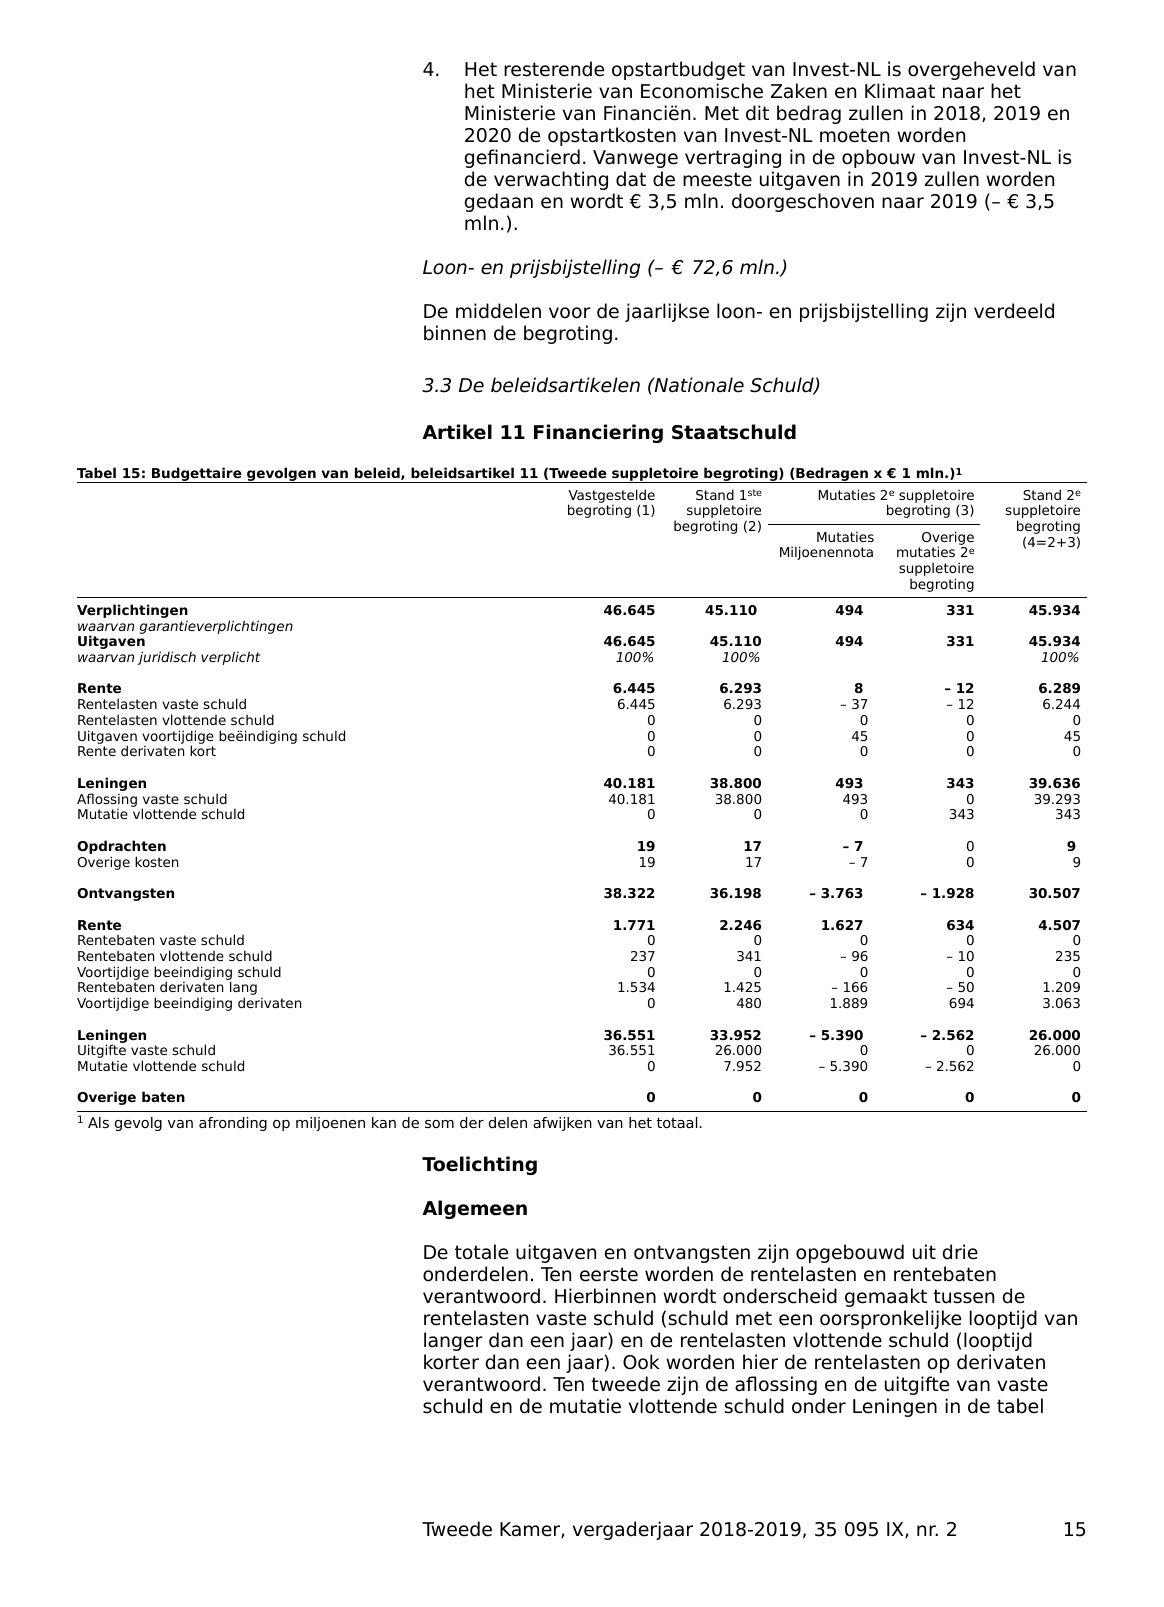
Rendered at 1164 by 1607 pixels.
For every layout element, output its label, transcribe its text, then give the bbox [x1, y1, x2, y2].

table_cell [661, 1012, 768, 1027]
table_cell 0 [768, 965, 874, 980]
table_cell 100% [980, 650, 1087, 666]
table_cell [874, 619, 980, 634]
table_cell 0 [874, 1090, 980, 1111]
table_cell 0 [980, 744, 1087, 760]
table_cell 36.551 [555, 1043, 661, 1059]
table_cell Mutaties Miljoenennota [768, 525, 874, 597]
table_cell Voortijdige beeindiging derivaten [77, 996, 555, 1012]
table_cell [874, 1075, 980, 1090]
table_cell 0 [555, 729, 661, 744]
table_cell 0 [874, 791, 980, 807]
table_cell [661, 760, 768, 776]
table_cell Rentebaten derivaten lang [77, 980, 555, 996]
table_cell [661, 619, 768, 634]
table_cell [555, 760, 661, 776]
table_cell Rente [77, 917, 555, 933]
table_cell [768, 760, 874, 776]
table_cell 0 [661, 729, 768, 744]
table_cell 1.534 [555, 980, 661, 996]
table_cell [661, 666, 768, 681]
table_cell [874, 650, 980, 666]
table_cell 1 Als gevolg van afronding op miljoenen kan de som der delen afwijken van het totaal. [77, 1112, 1087, 1132]
table_cell Mutaties 2e suppletoire begroting (3) [768, 483, 980, 524]
table_cell Overige kosten [77, 854, 555, 870]
table_cell [768, 902, 874, 917]
subtitle Toelichting [422, 1154, 1087, 1176]
table_cell Rentebaten vaste schuld [77, 933, 555, 949]
subtitle Algemeen [422, 1198, 1087, 1220]
table_cell 40.181 [555, 776, 661, 791]
table_cell 30.507 [980, 886, 1087, 902]
table_cell Rentelasten vaste schuld [77, 697, 555, 713]
table_cell 26.000 [980, 1043, 1087, 1059]
table_cell [555, 1012, 661, 1027]
table_cell 45.110 [661, 598, 768, 618]
table_cell [77, 483, 555, 597]
table_cell 0 [555, 713, 661, 728]
table_cell 36.198 [661, 886, 768, 902]
table_cell 45 [768, 729, 874, 744]
table_cell 0 [555, 744, 661, 760]
table_cell [555, 870, 661, 886]
table_cell 0 [874, 965, 980, 980]
table_cell [874, 1012, 980, 1027]
table_cell Rentelasten vlottende schuld [77, 713, 555, 728]
table_cell 39.293 [980, 791, 1087, 807]
table_cell 6.244 [980, 697, 1087, 713]
table_cell [77, 1075, 555, 1090]
table_cell 38.800 [661, 776, 768, 791]
table_cell 38.800 [661, 791, 768, 807]
table_cell 0 [874, 854, 980, 870]
table_cell Opdrachten [77, 839, 555, 854]
table_cell 493 [768, 791, 874, 807]
table_cell – 5.390 [768, 1028, 874, 1043]
table_cell – 5.390 [768, 1059, 874, 1074]
table_cell 331 [874, 598, 980, 618]
table_cell 0 [980, 965, 1087, 980]
table_cell 0 [555, 807, 661, 823]
table_cell 343 [874, 807, 980, 823]
table_cell [555, 619, 661, 634]
table_cell 19 [555, 854, 661, 870]
table_cell – 2.562 [874, 1059, 980, 1074]
table_cell 6.445 [555, 697, 661, 713]
table_cell 46.645 [555, 598, 661, 618]
table_cell – 50 [874, 980, 980, 996]
table_cell 0 [980, 713, 1087, 728]
table_cell [874, 666, 980, 681]
table_cell 0 [768, 807, 874, 823]
table_cell 0 [768, 713, 874, 728]
table_cell 0 [768, 1043, 874, 1059]
table_cell 40.181 [555, 791, 661, 807]
table_cell 235 [980, 949, 1087, 964]
table_cell 6.293 [661, 681, 768, 697]
table_cell – 2.562 [874, 1028, 980, 1043]
table_cell 4.507 [980, 917, 1087, 933]
table_cell – 12 [874, 681, 980, 697]
table_cell 343 [874, 776, 980, 791]
subtitle Loon- en prijsbijstelling (– € 72,6 mln.) [422, 257, 1087, 279]
table_cell Voortijdige beeindiging schuld [77, 965, 555, 980]
table_cell 17 [661, 839, 768, 854]
table_cell 0 [980, 1059, 1087, 1074]
table_cell 494 [768, 634, 874, 650]
table_cell 39.636 [980, 776, 1087, 791]
table_cell [980, 1075, 1087, 1090]
table_cell – 3.763 [768, 886, 874, 902]
table_cell Uitgifte vaste schuld [77, 1043, 555, 1059]
table_cell 0 [661, 1090, 768, 1111]
table_cell – 37 [768, 697, 874, 713]
table_cell Uitgaven voortijdige beëindiging schuld [77, 729, 555, 744]
table_cell 0 [555, 1059, 661, 1074]
table_cell [980, 823, 1087, 839]
table_cell 0 [661, 713, 768, 728]
table_cell 33.952 [661, 1028, 768, 1043]
table_cell 0 [768, 744, 874, 760]
table_cell [980, 619, 1087, 634]
table_cell Rente [77, 681, 555, 697]
table_cell 8 [768, 681, 874, 697]
table_cell Leningen [77, 1028, 555, 1043]
table_cell Verplichtingen [77, 598, 555, 618]
table_cell – 96 [768, 949, 874, 964]
table_cell 45.934 [980, 598, 1087, 618]
table_cell Overige mutaties 2e suppletoire begroting [874, 525, 980, 597]
table_cell 0 [980, 1090, 1087, 1111]
table_cell – 1.928 [874, 886, 980, 902]
subtitle Artikel 11 Financiering Staatschuld [422, 422, 1087, 444]
table_cell 38.322 [555, 886, 661, 902]
table_cell 19 [555, 839, 661, 854]
table_cell 45 [980, 729, 1087, 744]
table_cell 1.627 [768, 917, 874, 933]
table_cell 0 [661, 807, 768, 823]
table_cell Mutatie vlottende schuld [77, 807, 555, 823]
table_cell 0 [661, 744, 768, 760]
table_cell [661, 902, 768, 917]
table_cell 0 [874, 744, 980, 760]
table_cell [980, 760, 1087, 776]
table_cell 6.293 [661, 697, 768, 713]
table_cell 0 [768, 1090, 874, 1111]
table_cell – 12 [874, 697, 980, 713]
table_cell Mutatie vlottende schuld [77, 1059, 555, 1074]
table_cell [874, 823, 980, 839]
table_cell Rente derivaten kort [77, 744, 555, 760]
text De totale uitgaven en ontvangsten zijn opgebouwd uit drie onderdelen. Ten eerste worden de rentelasten en rentebaten verantwoord. Hierbinnen wordt onderscheid gemaakt tussen de rentelasten vaste schuld (schuld met een oorspronkelijke looptijd van langer dan een jaar) en de rentelasten vlottende schuld (looptijd korter dan een jaar). Ook worden hier de rentelasten op derivaten verantwoord. Ten tweede zijn de aflossing en de uitgifte van vaste schuld en de mutatie vlottende schuld onder Leningen in de tabel [422, 1242, 1087, 1418]
table_cell 0 [555, 1090, 661, 1111]
table_cell – 7 [768, 839, 874, 854]
table_cell 7.952 [661, 1059, 768, 1074]
table_cell 0 [768, 933, 874, 949]
text 4. Het resterende opstartbudget van Invest-NL is overgeheveld van het Ministerie van Economische Zaken en Klimaat naar het Ministerie van Financiën. Met dit bedrag zullen in 2018, 2019 en 2020 de opstartkosten van Invest-NL moeten worden gefinancierd. Vanwege vertraging in de opbouw van Invest-NL is de verwachting dat de meeste uitgaven in 2019 zullen worden gedaan en wordt € 3,5 mln. doorgeschoven naar 2019 (– € 3,5 mln.). [422, 59, 1087, 235]
table_cell 1.209 [980, 980, 1087, 996]
table_cell 493 [768, 776, 874, 791]
table_cell [661, 1075, 768, 1090]
table_cell [980, 666, 1087, 681]
table_cell 634 [874, 917, 980, 933]
subtitle 3.3 De beleidsartikelen (Nationale Schuld) [422, 375, 1087, 397]
table_cell [874, 870, 980, 886]
table_cell [980, 1012, 1087, 1027]
table_cell 331 [874, 634, 980, 650]
table_cell Stand 1ste suppletoire begroting (2) [661, 483, 768, 597]
table_cell [980, 902, 1087, 917]
table_cell 0 [874, 1043, 980, 1059]
table_cell 45.934 [980, 634, 1087, 650]
table_cell [555, 902, 661, 917]
table_cell [768, 1075, 874, 1090]
table_cell 0 [661, 965, 768, 980]
table_cell 26.000 [980, 1028, 1087, 1043]
table_cell 343 [980, 807, 1087, 823]
table_cell [768, 650, 874, 666]
table_cell 1.425 [661, 980, 768, 996]
table_cell – 10 [874, 949, 980, 964]
table_cell [874, 760, 980, 776]
table_cell [768, 666, 874, 681]
table_cell waarvan juridisch verplicht [77, 650, 555, 666]
text De middelen voor de jaarlijkse loon- en prijsbijstelling zijn verdeeld binnen de begroting. [422, 301, 1087, 345]
table_cell 0 [555, 933, 661, 949]
table_cell 17 [661, 854, 768, 870]
table_cell Uitgaven [77, 634, 555, 650]
table_cell Leningen [77, 776, 555, 791]
table_cell 0 [874, 933, 980, 949]
table_cell 694 [874, 996, 980, 1012]
table_cell Stand 2e suppletoire begroting (4=2+3) [980, 483, 1087, 597]
table_cell Ontvangsten [77, 886, 555, 902]
table_cell 2.246 [661, 917, 768, 933]
table_cell – 166 [768, 980, 874, 996]
table_cell 0 [874, 839, 980, 854]
table_cell [661, 823, 768, 839]
table_cell [77, 666, 555, 681]
table_cell 36.551 [555, 1028, 661, 1043]
table_cell Aflossing vaste schuld [77, 791, 555, 807]
table_cell 1.771 [555, 917, 661, 933]
table_cell 0 [874, 729, 980, 744]
table_cell [77, 823, 555, 839]
table_cell 26.000 [661, 1043, 768, 1059]
table_header Tabel 15: Budgettaire gevolgen van beleid, beleidsartikel 11 (Tweede suppletoire begroting) (Bedragen x € 1 mln.)1 [77, 466, 1087, 482]
table_cell [77, 870, 555, 886]
table_cell 237 [555, 949, 661, 964]
table_cell 6.445 [555, 681, 661, 697]
table_cell 341 [661, 949, 768, 964]
table_cell [77, 902, 555, 917]
table_cell [874, 902, 980, 917]
table_cell 3.063 [980, 996, 1087, 1012]
table_cell 0 [555, 965, 661, 980]
table_cell 494 [768, 598, 874, 618]
table_cell 100% [555, 650, 661, 666]
table_cell [555, 823, 661, 839]
table_cell 0 [980, 933, 1087, 949]
table_cell 9 [980, 839, 1087, 854]
table_cell [77, 760, 555, 776]
table_cell Overige baten [77, 1090, 555, 1111]
table_cell [555, 1075, 661, 1090]
table_cell [77, 1012, 555, 1027]
table_cell [768, 823, 874, 839]
table_cell 100% [661, 650, 768, 666]
table_cell [555, 666, 661, 681]
table_cell 6.289 [980, 681, 1087, 697]
table_cell 9 [980, 854, 1087, 870]
table_cell 0 [661, 933, 768, 949]
table_cell waarvan garantieverplichtingen [77, 619, 555, 634]
table_cell 480 [661, 996, 768, 1012]
table_cell 0 [874, 713, 980, 728]
table_cell 0 [555, 996, 661, 1012]
table_cell 46.645 [555, 634, 661, 650]
table_cell 1.889 [768, 996, 874, 1012]
table_cell 45.110 [661, 634, 768, 650]
table_cell [768, 619, 874, 634]
table_cell Rentebaten vlottende schuld [77, 949, 555, 964]
table_cell [768, 870, 874, 886]
table_cell [980, 870, 1087, 886]
table_cell [661, 870, 768, 886]
table_cell [768, 1012, 874, 1027]
table_cell Vastgestelde begroting (1) [555, 483, 661, 597]
table_cell – 7 [768, 854, 874, 870]
